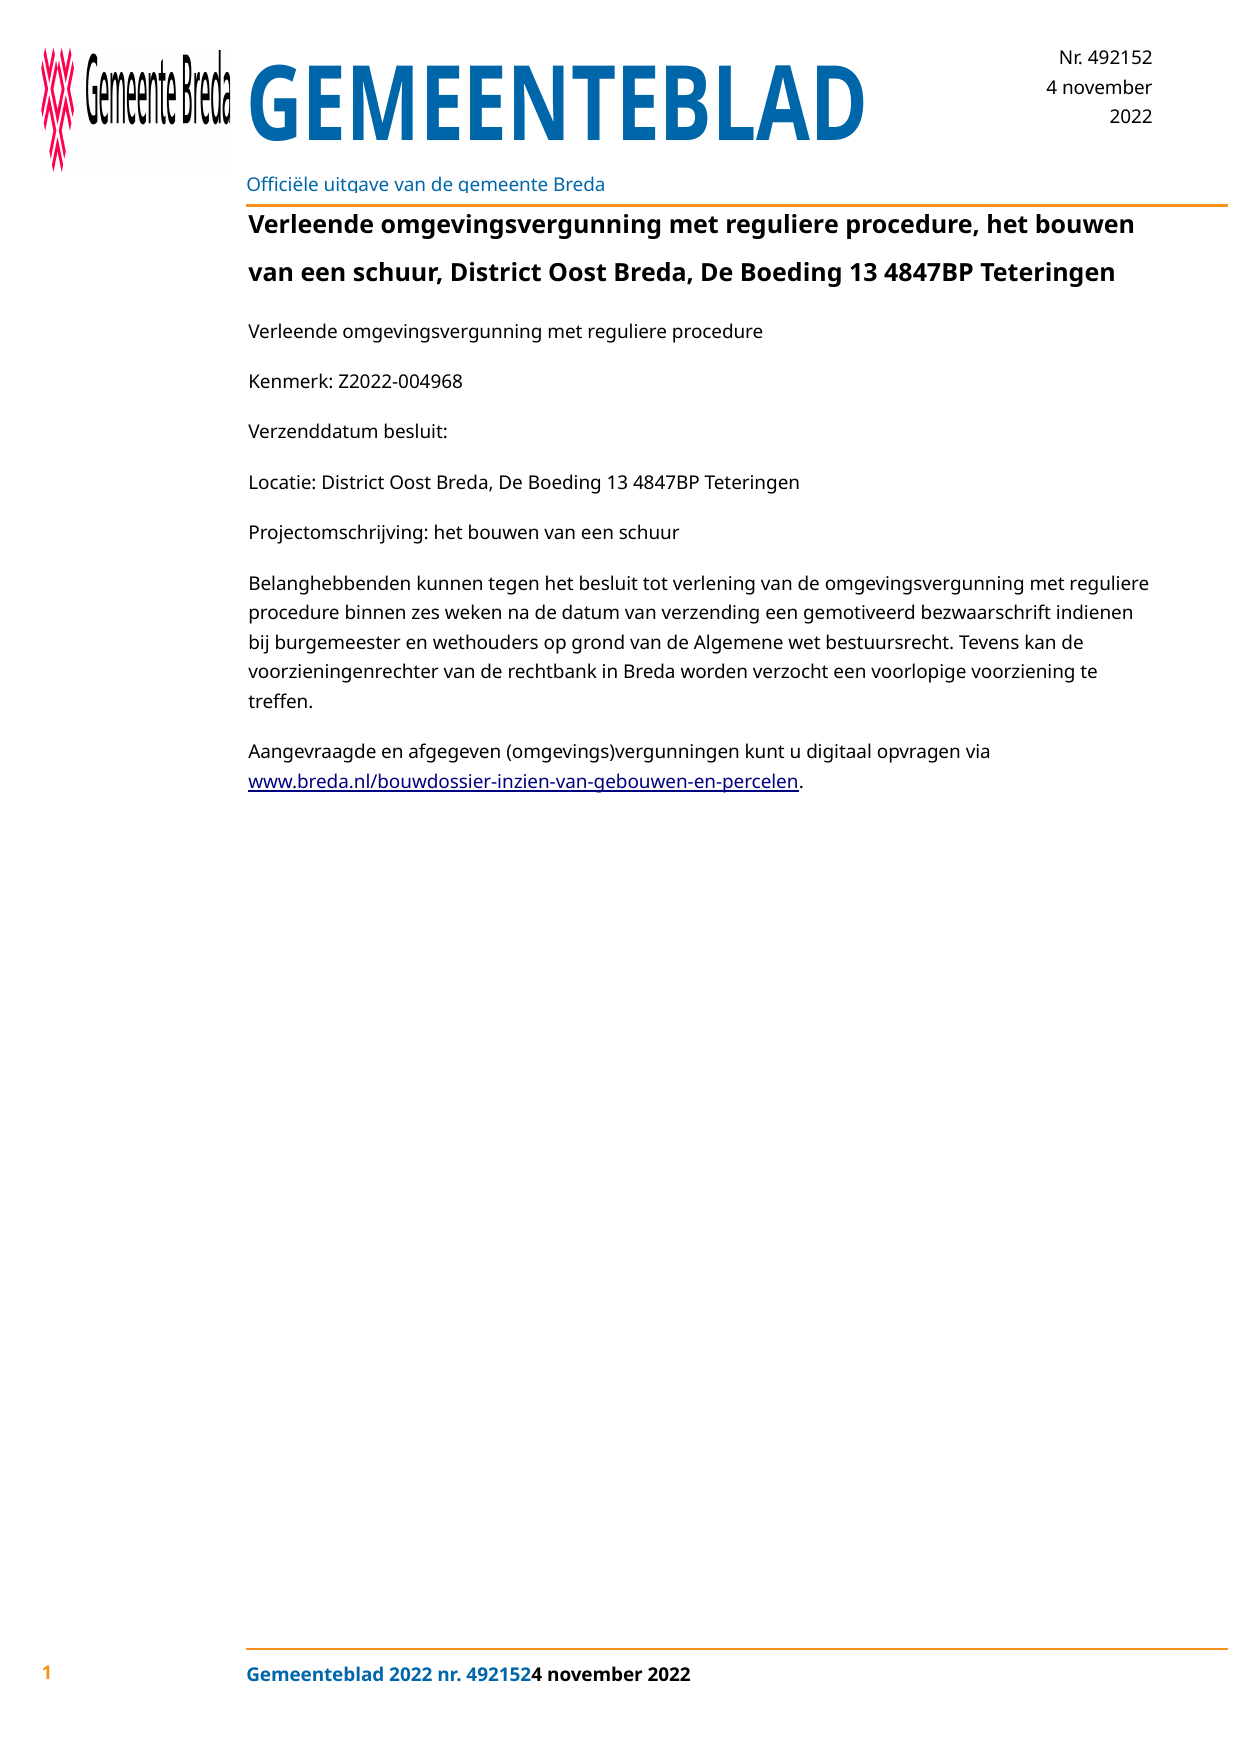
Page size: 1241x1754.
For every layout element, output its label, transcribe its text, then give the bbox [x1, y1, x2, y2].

text Kenmerk: Z2022-004968 [248, 368, 1152, 394]
text Aangevraagde en afgegeven (omgevings)vergunningen kunt u digitaal opvragen via www.breda.nl/bouwdossier-inzien-van-gebouwen-en-percelen. [248, 739, 1152, 794]
text Projectomschrijving: het bouwen van een schuur [248, 519, 1152, 545]
text Locatie: District Oost Breda, De Boeding 13 4847BP Teteringen [248, 469, 1152, 495]
text Verleende omgevingsvergunning met reguliere procedure, het bouwen van een schuur, District Oost Breda, De Boeding 13 4847BP Teteringen [248, 207, 1152, 288]
text Belanghebbenden kunnen tegen het besluit tot verlening van de omgevingsvergunning met reguliere procedure binnen zes weken na de datum van verzending een gemotiveerd bezwaarschrift indienen bij burgemeester en wethouders op grond van de Algemene wet bestuursrecht. Tevens kan de voorzieningenrechter van de rechtbank in Breda worden verzocht een voorlopige voorziening te treffen. [248, 570, 1152, 714]
text Verleende omgevingsvergunning met reguliere procedure [248, 318, 1152, 344]
text Verzenddatum besluit: [248, 419, 1152, 444]
picture [41, 47, 231, 172]
